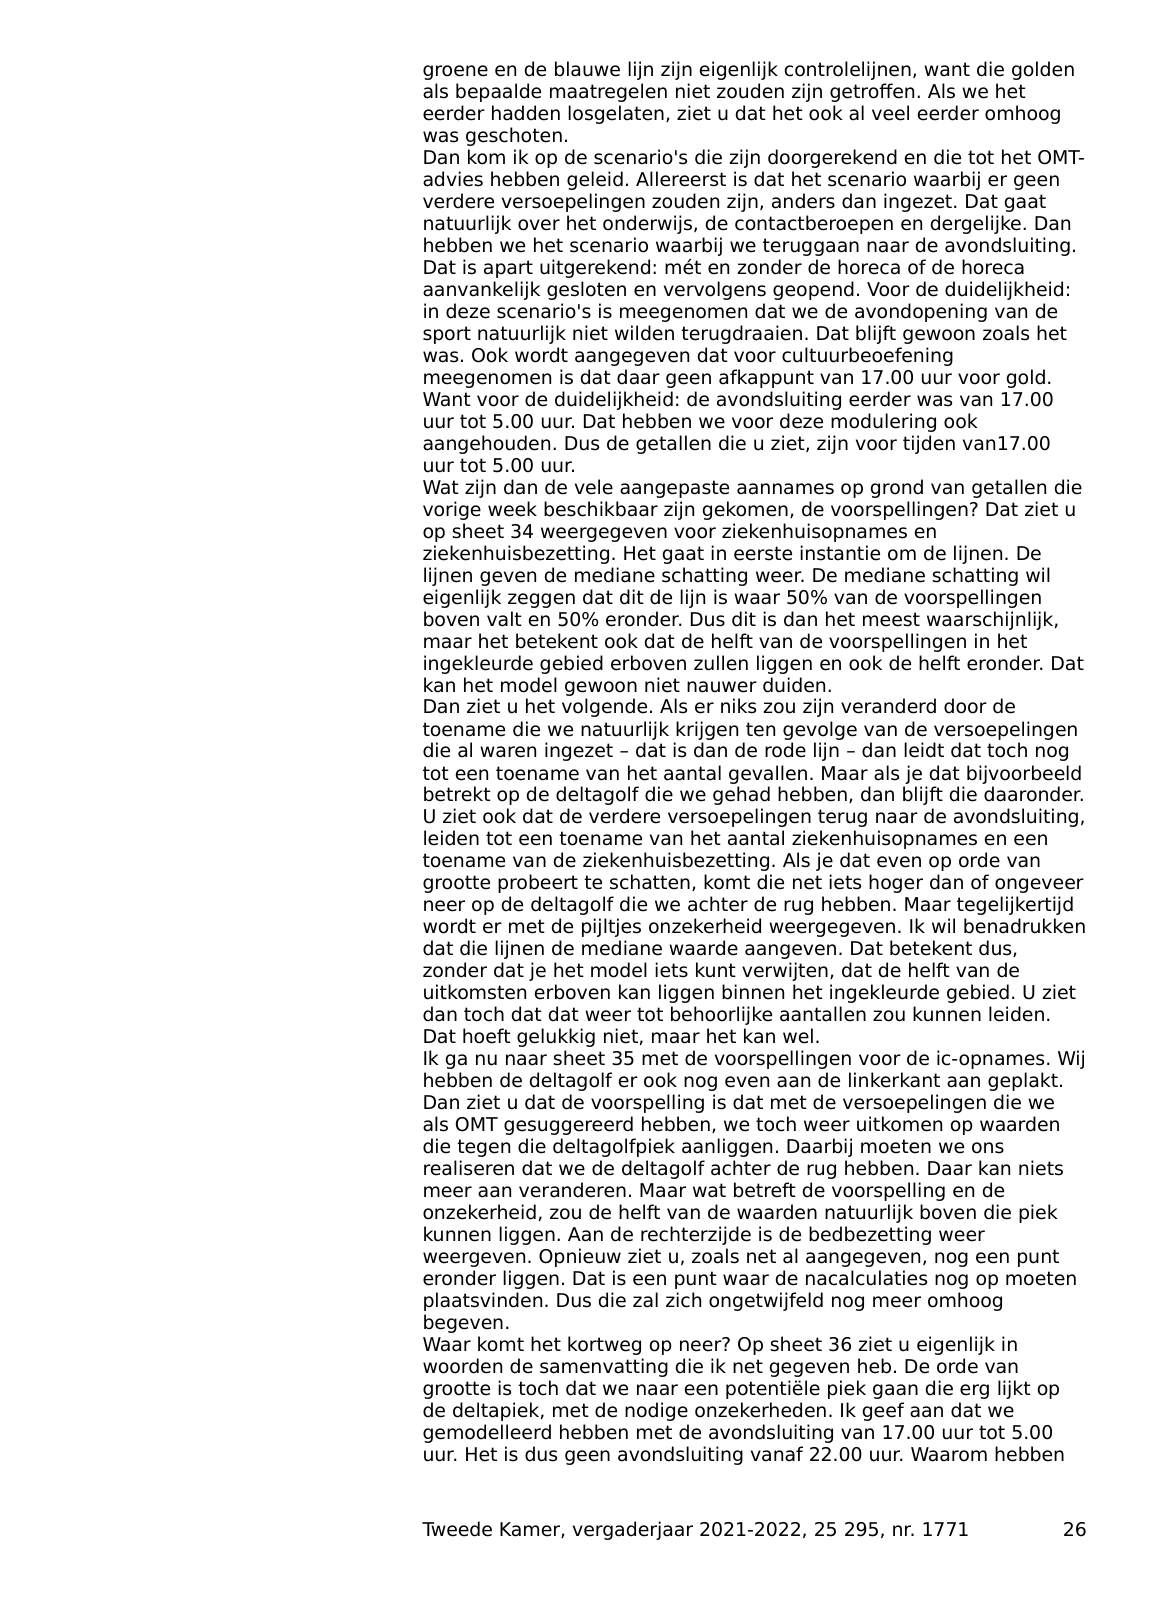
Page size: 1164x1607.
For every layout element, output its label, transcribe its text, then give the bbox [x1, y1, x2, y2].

text Wat zijn dan de vele aangepaste aannames op grond van getallen die vorige week beschikbaar zijn gekomen, de voorspellingen? Dat ziet u op sheet 34 weergegeven voor ziekenhuisopnames en ziekenhuisbezetting. Het gaat in eerste instantie om de lijnen. De lijnen geven de mediane schatting weer. De mediane schatting wil eigenlijk zeggen dat dit de lijn is waar 50% van de voorspellingen boven valt en 50% eronder. Dus dit is dan het meest waarschijnlijk, maar het betekent ook dat de helft van de voorspellingen in het ingekleurde gebied erboven zullen liggen en ook de helft eronder. Dat kan het model gewoon niet nauwer duiden. [422, 477, 1087, 696]
text Ik ga nu naar sheet 35 met de voorspellingen voor de ic-opnames. Wij hebben de deltagolf er ook nog even aan de linkerkant aan geplakt. Dan ziet u dat de voorspelling is dat met de versoepelingen die we als OMT gesuggereerd hebben, we toch weer uitkomen op waarden die tegen die deltagolfpiek aanliggen. Daarbij moeten we ons realiseren dat we de deltagolf achter de rug hebben. Daar kan niets meer aan veranderen. Maar wat betreft de voorspelling en de onzekerheid, zou de helft van de waarden natuurlijk boven die piek kunnen liggen. Aan de rechterzijde is de bedbezetting weer weergeven. Opnieuw ziet u, zoals net al aangegeven, nog een punt eronder liggen. Dat is een punt waar de nacalculaties nog op moeten plaatsvinden. Dus die zal zich ongetwijfeld nog meer omhoog begeven. [422, 1048, 1087, 1334]
text Waar komt het kortweg op neer? Op sheet 36 ziet u eigenlijk in woorden de samenvatting die ik net gegeven heb. De orde van grootte is toch dat we naar een potentiële piek gaan die erg lijkt op de deltapiek, met de nodige onzekerheden. Ik geef aan dat we gemodelleerd hebben met de avondsluiting van 17.00 uur tot 5.00 uur. Het is dus geen avondsluiting vanaf 22.00 uur. Waarom hebben [422, 1334, 1087, 1466]
text Dan ziet u het volgende. Als er niks zou zijn veranderd door de toename die we natuurlijk krijgen ten gevolge van de versoepelingen die al waren ingezet – dat is dan de rode lijn – dan leidt dat toch nog tot een toename van het aantal gevallen. Maar als je dat bijvoorbeeld betrekt op de deltagolf die we gehad hebben, dan blijft die daaronder. U ziet ook dat de verdere versoepelingen terug naar de avondsluiting, leiden tot een toename van het aantal ziekenhuisopnames en een toename van de ziekenhuisbezetting. Als je dat even op orde van grootte probeert te schatten, komt die net iets hoger dan of ongeveer neer op de deltagolf die we achter de rug hebben. Maar tegelijkertijd wordt er met de pijltjes onzekerheid weergegeven. Ik wil benadrukken dat die lijnen de mediane waarde aangeven. Dat betekent dus, zonder dat je het model iets kunt verwijten, dat de helft van de uitkomsten erboven kan liggen binnen het ingekleurde gebied. U ziet dan toch dat dat weer tot behoorlijke aantallen zou kunnen leiden. Dat hoeft gelukkig niet, maar het kan wel. [422, 696, 1087, 1048]
text groene en de blauwe lijn zijn eigenlijk controlelijnen, want die golden als bepaalde maatregelen niet zouden zijn getroffen. Als we het eerder hadden losgelaten, ziet u dat het ook al veel eerder omhoog was geschoten. [422, 59, 1087, 147]
text Dan kom ik op de scenario's die zijn doorgerekend en die tot het OMT-advies hebben geleid. Allereerst is dat het scenario waarbij er geen verdere versoepelingen zouden zijn, anders dan ingezet. Dat gaat natuurlijk over het onderwijs, de contactberoepen en dergelijke. Dan hebben we het scenario waarbij we teruggaan naar de avondsluiting. Dat is apart uitgerekend: mét en zonder de horeca of de horeca aanvankelijk gesloten en vervolgens geopend. Voor de duidelijkheid: in deze scenario's is meegenomen dat we de avondopening van de sport natuurlijk niet wilden terugdraaien. Dat blijft gewoon zoals het was. Ook wordt aangegeven dat voor cultuurbeoefening meegenomen is dat daar geen afkappunt van 17.00 uur voor gold. Want voor de duidelijkheid: de avondsluiting eerder was van 17.00 uur tot 5.00 uur. Dat hebben we voor deze modulering ook aangehouden. Dus de getallen die u ziet, zijn voor tijden van17.00 uur tot 5.00 uur. [422, 147, 1087, 477]
